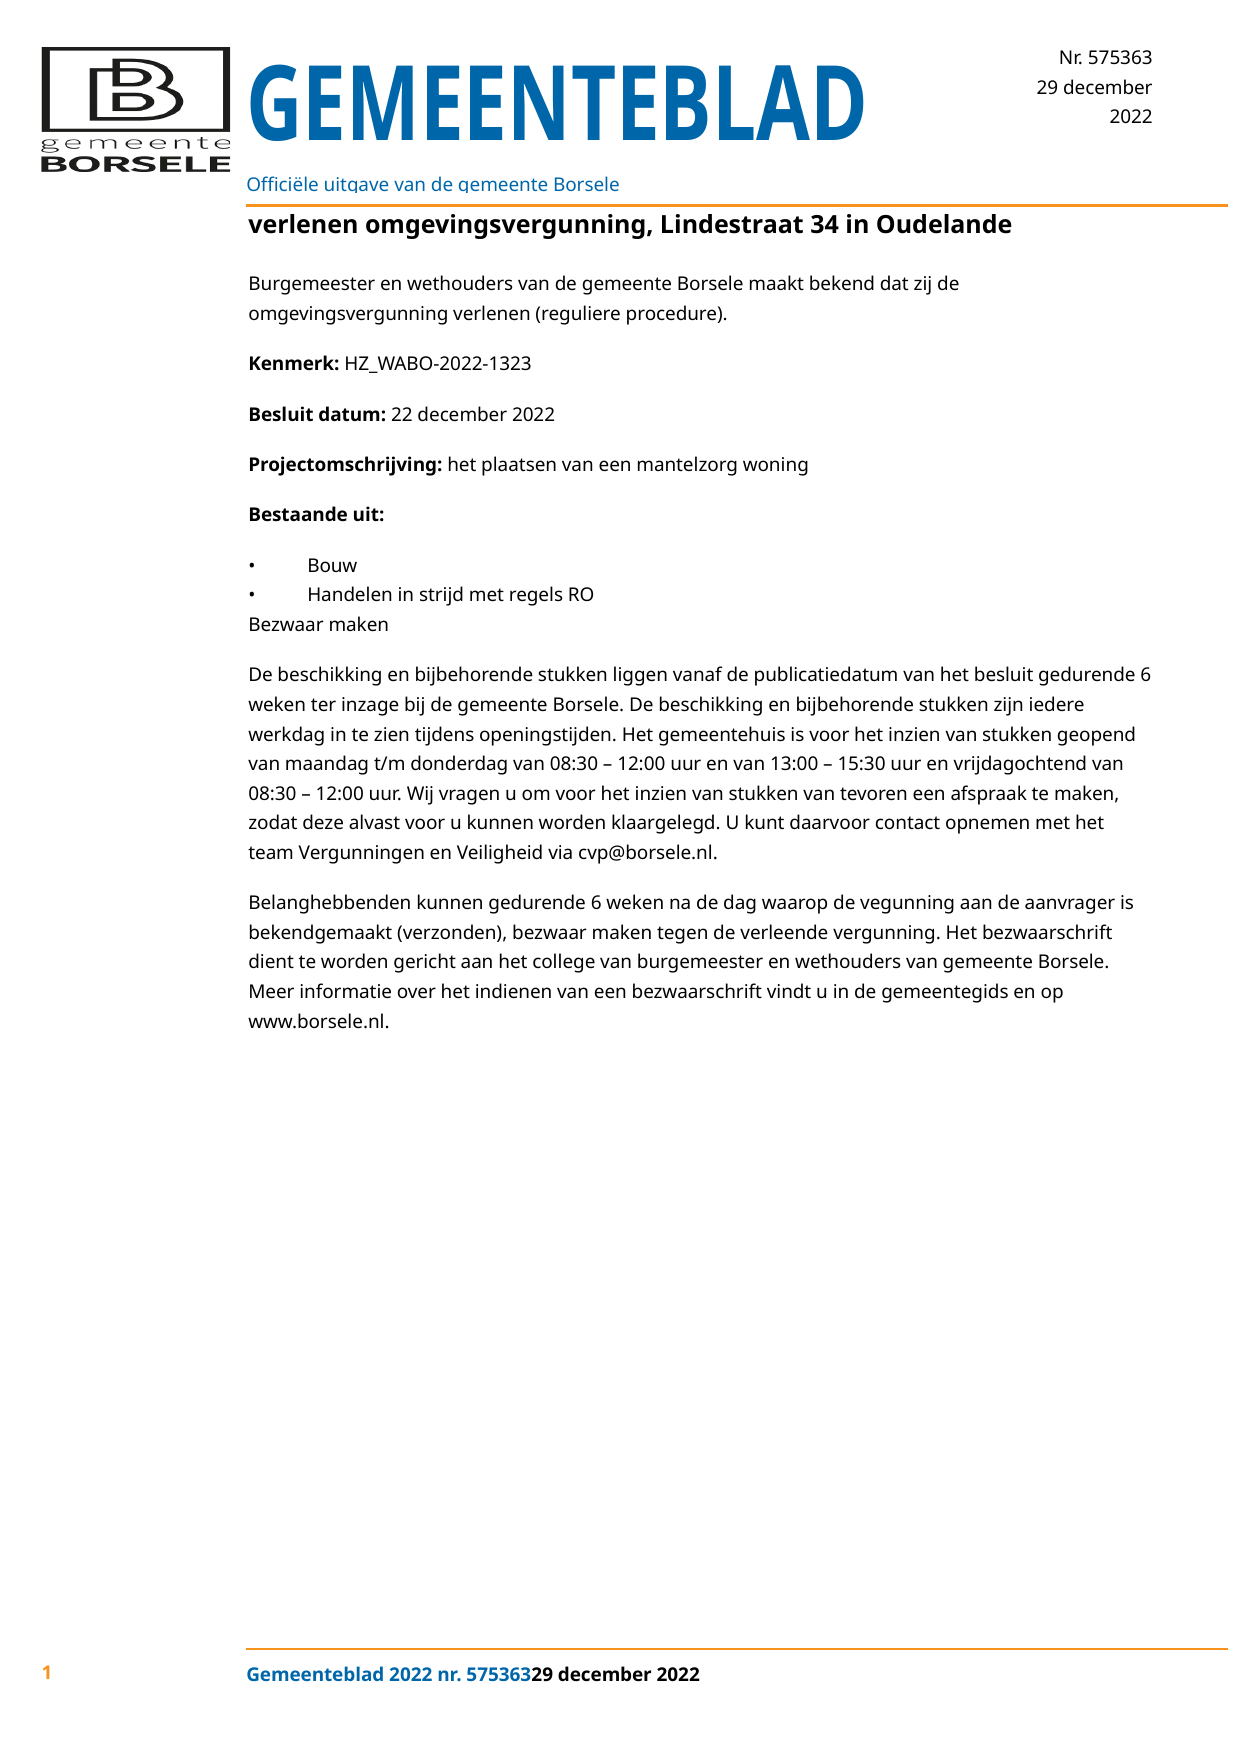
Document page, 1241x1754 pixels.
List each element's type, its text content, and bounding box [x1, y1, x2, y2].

picture [41, 47, 231, 172]
list Bouw [248, 552, 1152, 578]
text Belanghebbenden kunnen gedurende 6 weken na de dag waarop de vegunning aan de aanvrager is bekendgemaakt (verzonden), bezwaar maken tegen de verleende vergunning. Het bezwaarschrift dient te worden gericht aan het college van burgemeester en wethouders van gemeente Borsele. Meer informatie over het indienen van een bezwaarschrift vindt u in de gemeentegids en op www.borsele.nl. [248, 889, 1152, 1033]
text Besluit datum: 22 december 2022 [248, 401, 1152, 426]
text Bezwaar maken [248, 611, 1152, 637]
text Burgemeester en wethouders van de gemeente Borsele maakt bekend dat zij de omgevingsvergunning verlenen (reguliere procedure). [248, 270, 1152, 326]
text Projectomschrijving: het plaatsen van een mantelzorg woning [248, 451, 1152, 477]
text De beschikking en bijbehorende stukken liggen vanaf de publicatiedatum van het besluit gedurende 6 weken ter inzage bij de gemeente Borsele. De beschikking en bijbehorende stukken zijn iedere werkdag in te zien tijdens openingstijden. Het gemeentehuis is voor het inzien van stukken geopend van maandag t/m donderdag van 08:30 – 12:00 uur en van 13:00 – 15:30 uur en vrijdagochtend van 08:30 – 12:00 uur. Wij vragen u om voor het inzien van stukken van tevoren een afspraak te maken, zodat deze alvast voor u kunnen worden klaargelegd. U kunt daarvoor contact opnemen met het team Vergunningen en Veiligheid via cvp@borsele.nl. [248, 662, 1152, 865]
text Bestaande uit: [248, 502, 1152, 527]
list Handelen in strijd met regels RO [248, 582, 1152, 607]
text verlenen omgevingsvergunning, Lindestraat 34 in Oudelande [248, 207, 1152, 241]
text Kenmerk: HZ_WABO-2022-1323 [248, 350, 1152, 376]
